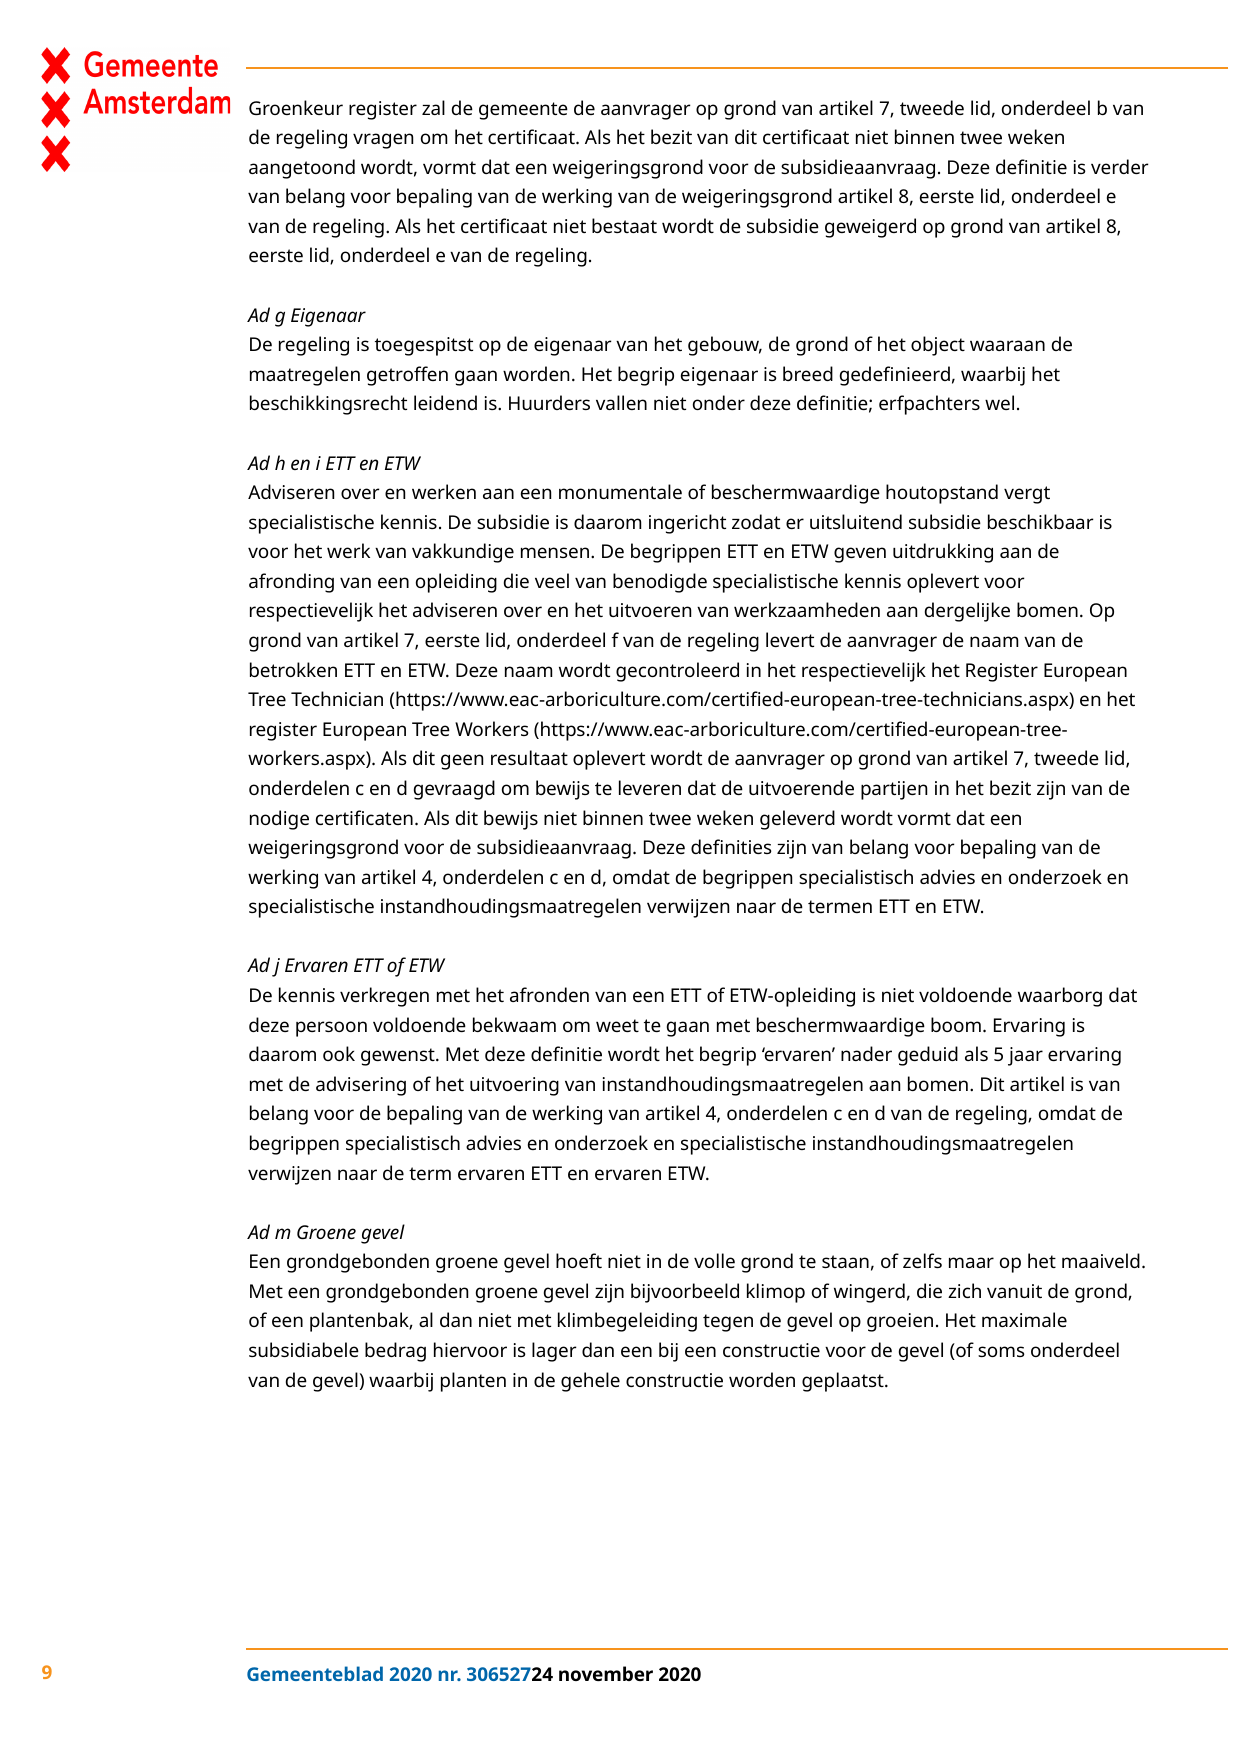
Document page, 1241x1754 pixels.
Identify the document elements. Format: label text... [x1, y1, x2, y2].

text Ad j Ervaren ETT of ETW [248, 953, 1152, 978]
text Groenkeur register zal de gemeente de aanvrager op grond van artikel 7, tweede lid, onderdeel b van de regeling vragen om het certificaat. Als het bezit van dit certificaat niet binnen twee weken aangetoond wordt, vormt dat een weigeringsgrond voor de subsidieaanvraag. Deze definitie is verder van belang voor bepaling van de werking van de weigeringsgrond artikel 8, eerste lid, onderdeel e van de regeling. Als het certificaat niet bestaat wordt de subsidie geweigerd op grond van artikel 8, eerste lid, onderdeel e van de regeling. [248, 95, 1152, 268]
text Adviseren over en werken aan een monumentale of beschermwaardige houtopstand vergt specialistische kennis. De subsidie is daarom ingericht zodat er uitsluitend subsidie beschikbaar is voor het werk van vakkundige mensen. De begrippen ETT en ETW geven uitdrukking aan de afronding van een opleiding die veel van benodigde specialistische kennis oplevert voor respectievelijk het adviseren over en het uitvoeren van werkzaamheden aan dergelijke bomen. Op grond van artikel 7, eerste lid, onderdeel f van de regeling levert de aanvrager de naam van de betrokken ETT en ETW. Deze naam wordt gecontroleerd in het respectievelijk het Register European Tree Technician (https://www.eac-arboriculture.com/certified-european-tree-technicians.aspx) en het register European Tree Workers (https://www.eac-arboriculture.com/certified-european-tree-workers.aspx). Als dit geen resultaat oplevert wordt de aanvrager op grond van artikel 7, tweede lid, onderdelen c en d gevraagd om bewijs te leveren dat de uitvoerende partijen in het bezit zijn van de nodige certificaten. Als dit bewijs niet binnen twee weken geleverd wordt vormt dat een weigeringsgrond voor de subsidieaanvraag. Deze definities zijn van belang voor bepaling van de werking van artikel 4, onderdelen c en d, omdat de begrippen specialistisch advies en onderzoek en specialistische instandhoudingsmaatregelen verwijzen naar de termen ETT en ETW. [248, 479, 1152, 919]
text Ad g Eigenaar [248, 302, 1152, 328]
picture [41, 47, 231, 172]
text Ad m Groene gevel [248, 1219, 1152, 1245]
text Een grondgebonden groene gevel hoeft niet in de volle grond te staan, of zelfs maar op het maaiveld. Met een grondgebonden groene gevel zijn bijvoorbeeld klimop of wingerd, die zich vanuit de grond, of een plantenbak, al dan niet met klimbegeleiding tegen de gevel op groeien. Het maximale subsidiabele bedrag hiervoor is lager dan een bij een constructie voor de gevel (of soms onderdeel van de gevel) waarbij planten in de gehele constructie worden geplaatst. [248, 1248, 1152, 1393]
text Ad h en i ETT en ETW [248, 450, 1152, 476]
text De regeling is toegespitst op de eigenaar van het gebouw, de grond of het object waaraan de maatregelen getroffen gaan worden. Het begrip eigenaar is breed gedefinieerd, waarbij het beschikkingsrecht leidend is. Huurders vallen niet onder deze definitie; erfpachters wel. [248, 331, 1152, 416]
text De kennis verkregen met het afronden van een ETT of ETW-opleiding is niet voldoende waarborg dat deze persoon voldoende bekwaam om weet te gaan met beschermwaardige boom. Ervaring is daarom ook gewenst. Met deze definitie wordt het begrip ‘ervaren’ nader geduid als 5 jaar ervaring met de advisering of het uitvoering van instandhoudingsmaatregelen aan bomen. Dit artikel is van belang voor de bepaling van de werking van artikel 4, onderdelen c en d van de regeling, omdat de begrippen specialistisch advies en onderzoek en specialistische instandhoudingsmaatregelen verwijzen naar de term ervaren ETT en ervaren ETW. [248, 982, 1152, 1186]
